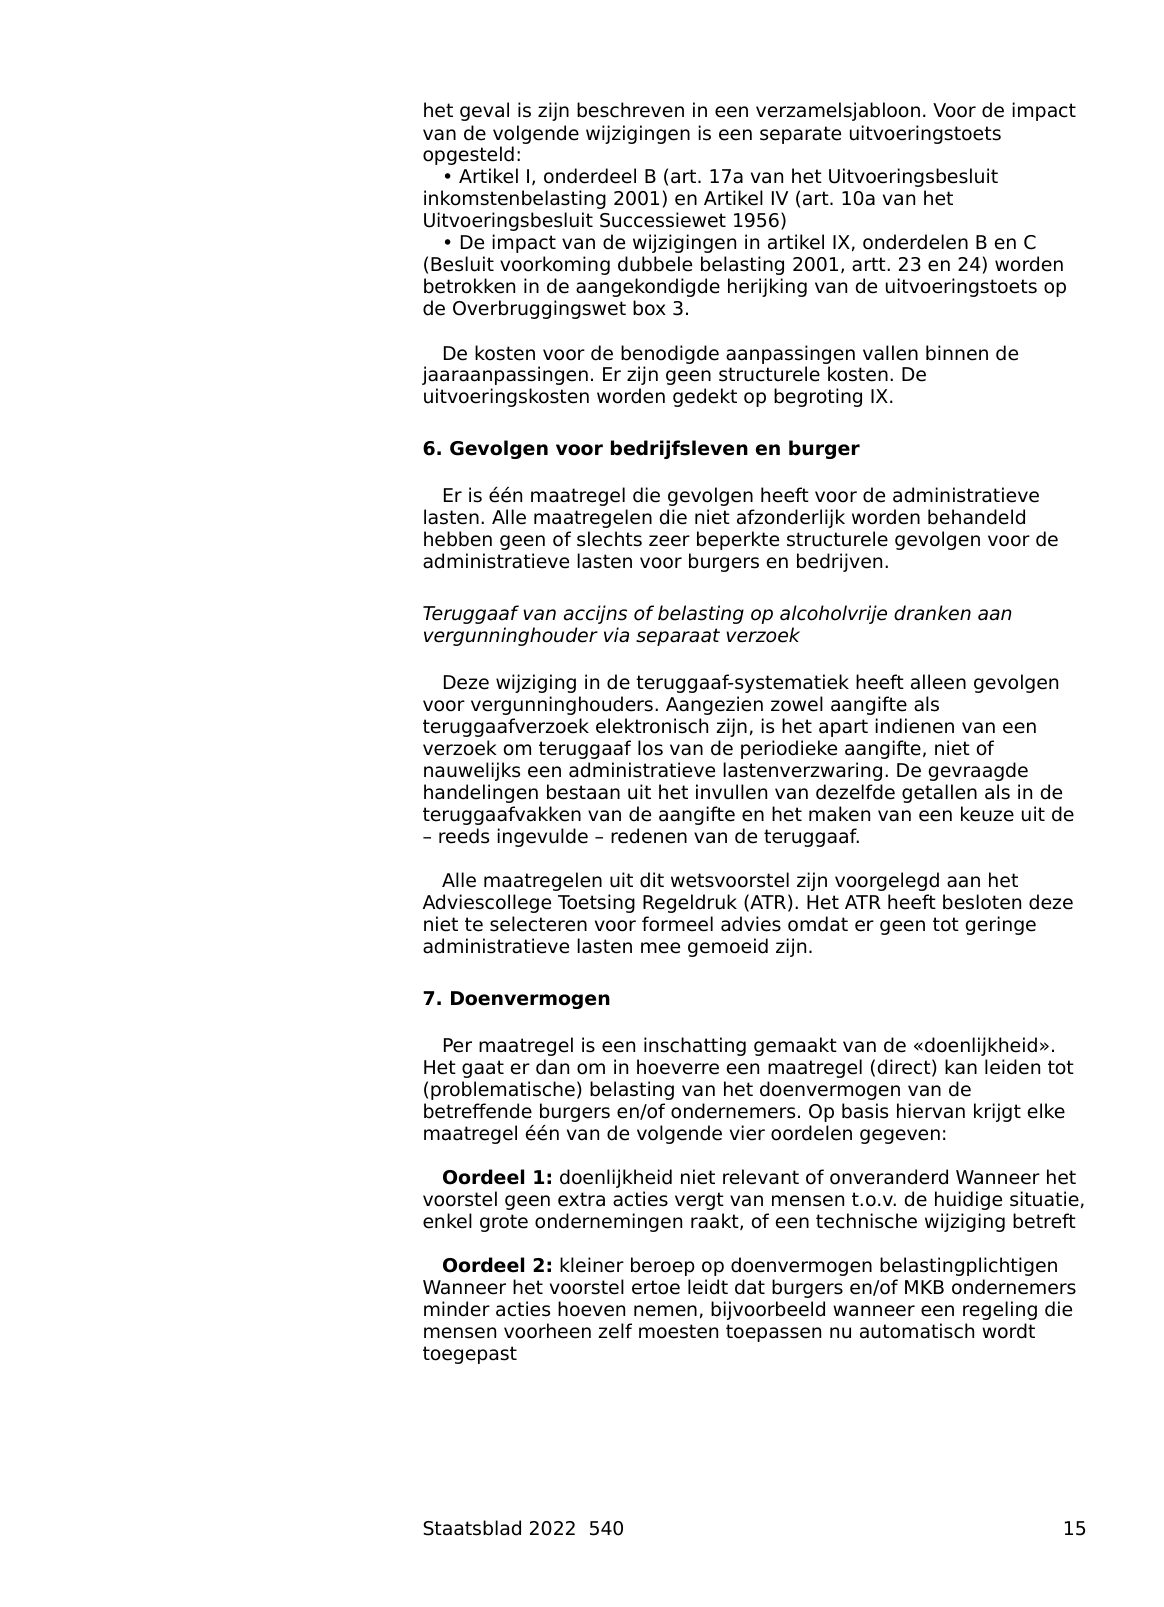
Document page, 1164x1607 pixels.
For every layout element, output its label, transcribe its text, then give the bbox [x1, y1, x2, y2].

text Oordeel 1: doenlijkheid niet relevant of onveranderd Wanneer het voorstel geen extra acties vergt van mensen t.o.v. de huidige situatie, enkel grote ondernemingen raakt, of een technische wijziging betreft [422, 1167, 1087, 1233]
text • De impact van de wijzigingen in artikel IX, onderdelen B en C (Besluit voorkoming dubbele belasting 2001, artt. 23 en 24) worden betrokken in de aangekondigde herijking van de uitvoeringstoets op de Overbruggingswet box 3. [422, 232, 1087, 320]
text • Artikel I, onderdeel B (art. 17a van het Uitvoeringsbesluit inkomstenbelasting 2001) en Artikel IV (art. 10a van het Uitvoeringsbesluit Successiewet 1956) [422, 166, 1087, 232]
subtitle 7. Doenvermogen [422, 988, 1087, 1010]
subtitle Teruggaaf van accijns of belasting op alcoholvrije dranken aan vergunninghouder via separaat verzoek [422, 603, 1087, 647]
text Er is één maatregel die gevolgen heeft voor de administratieve lasten. Alle maatregelen die niet afzonderlijk worden behandeld hebben geen of slechts zeer beperkte structurele gevolgen voor de administratieve lasten voor burgers en bedrijven. [422, 485, 1087, 573]
text Per maatregel is een inschatting gemaakt van de «doenlijkheid». Het gaat er dan om in hoeverre een maatregel (direct) kan leiden tot (problematische) belasting van het doenvermogen van de betreffende burgers en/of ondernemers. Op basis hiervan krijgt elke maatregel één van de volgende vier oordelen gegeven: [422, 1035, 1087, 1145]
subtitle 6. Gevolgen voor bedrijfsleven en burger [422, 438, 1087, 460]
text Oordeel 2: kleiner beroep op doenvermogen belastingplichtigen Wanneer het voorstel ertoe leidt dat burgers en/of MKB ondernemers minder acties hoeven nemen, bijvoorbeeld wanneer een regeling die mensen voorheen zelf moesten toepassen nu automatisch wordt toegepast [422, 1255, 1087, 1365]
text Deze wijziging in de teruggaaf-systematiek heeft alleen gevolgen voor vergunninghouders. Aangezien zowel aangifte als teruggaafverzoek elektronisch zijn, is het apart indienen van een verzoek om teruggaaf los van de periodieke aangifte, niet of nauwelijks een administratieve lastenverzwaring. De gevraagde handelingen bestaan uit het invullen van dezelfde getallen als in de teruggaafvakken van de aangifte en het maken van een keuze uit de – reeds ingevulde – redenen van de teruggaaf. [422, 672, 1087, 848]
text De kosten voor de benodigde aanpassingen vallen binnen de jaaraanpassingen. Er zijn geen structurele kosten. De uitvoeringskosten worden gedekt op begroting IX. [422, 342, 1087, 408]
text Alle maatregelen uit dit wetsvoorstel zijn voorgelegd aan het Adviescollege Toetsing Regeldruk (ATR). Het ATR heeft besloten deze niet te selecteren voor formeel advies omdat er geen tot geringe administratieve lasten mee gemoeid zijn. [422, 870, 1087, 958]
text het geval is zijn beschreven in een verzamelsjabloon. Voor de impact van de volgende wijzigingen is een separate uitvoeringstoets opgesteld: [422, 100, 1087, 166]
